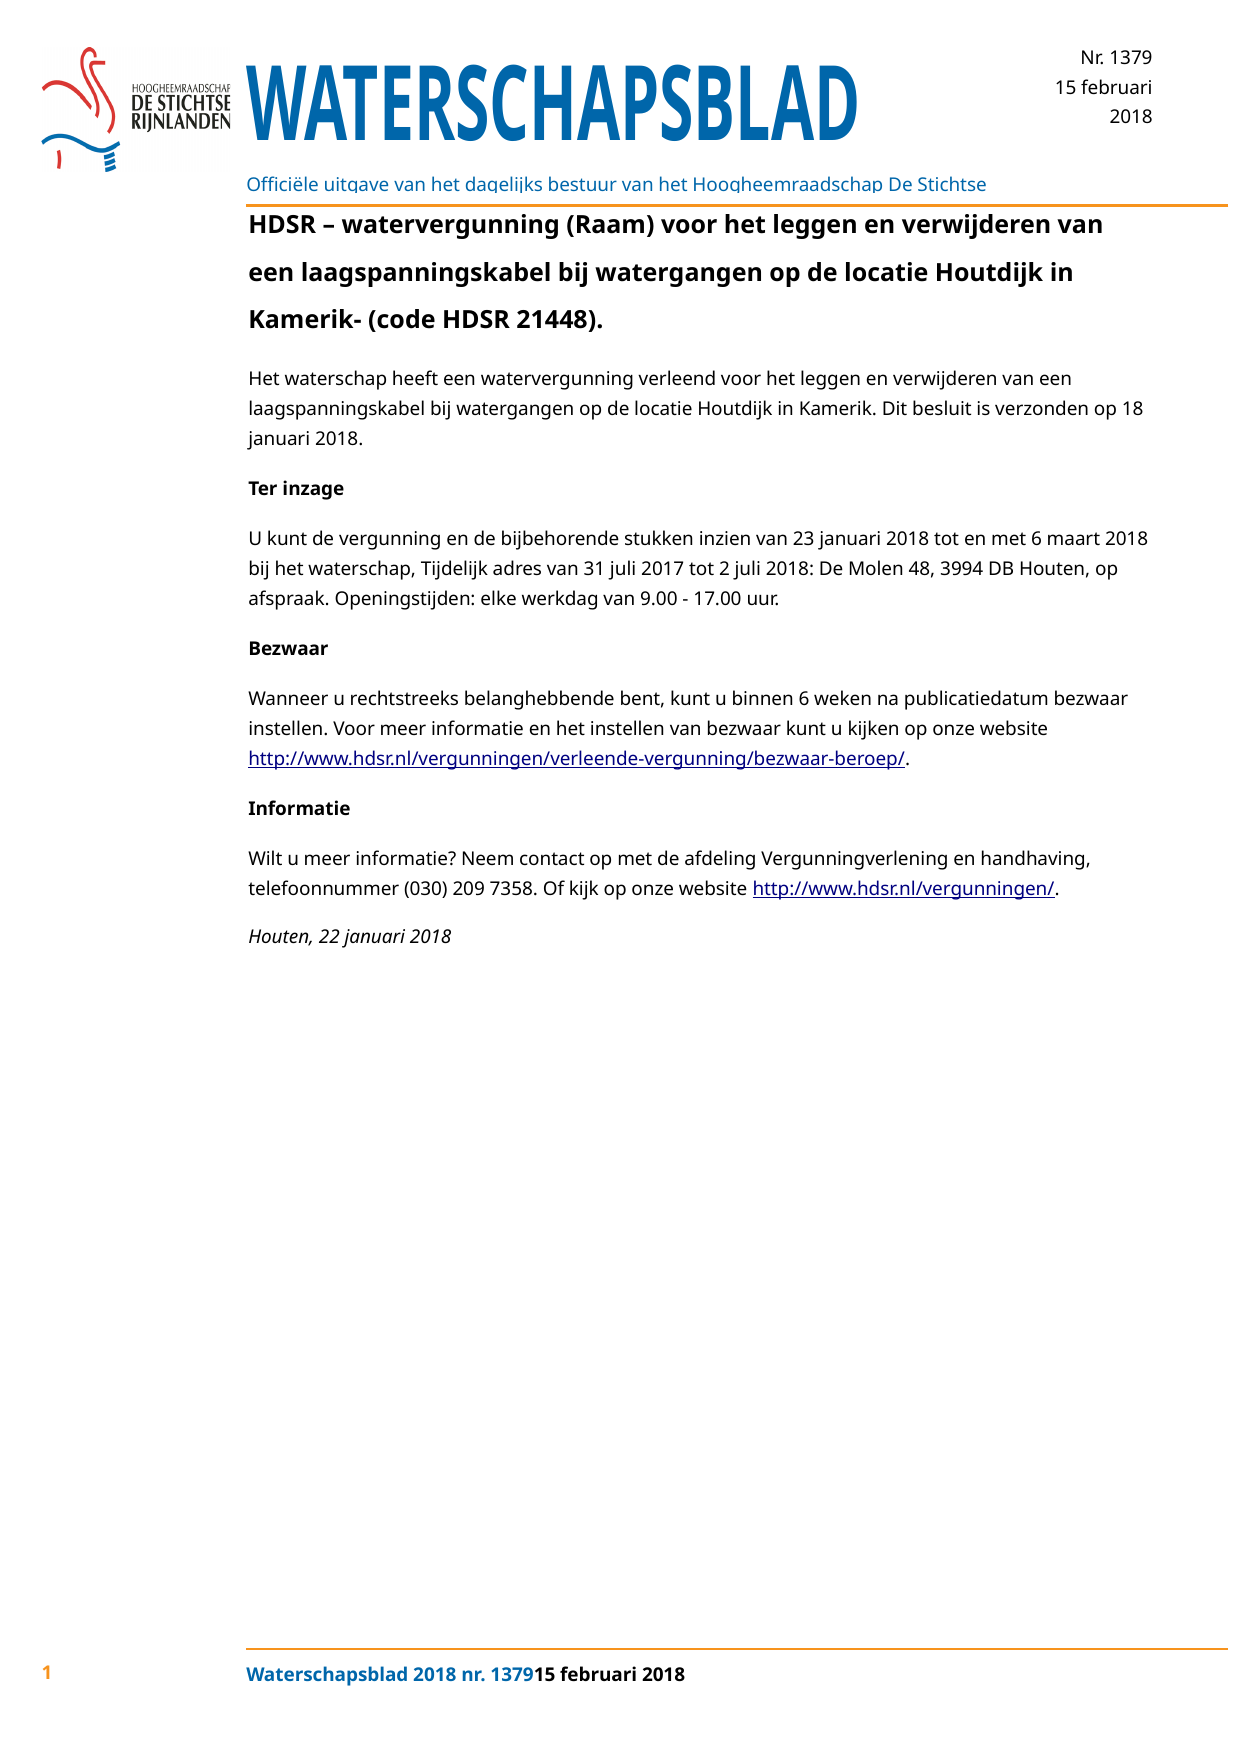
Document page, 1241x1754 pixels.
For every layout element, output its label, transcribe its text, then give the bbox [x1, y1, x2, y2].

text Wanneer u rechtstreeks belanghebbende bent, kunt u binnen 6 weken na publicatiedatum bezwaar instellen. Voor meer informatie en het instellen van bezwaar kunt u kijken op onze website http://www.hdsr.nl/vergunningen/verleende-vergunning/bezwaar-beroep/. [248, 686, 1152, 770]
text Wilt u meer informatie? Neem contact op met de afdeling Vergunningverlening en handhaving, telefoonnummer (030) 209 7358. Of kijk op onze website http://www.hdsr.nl/vergunningen/. [248, 846, 1152, 901]
picture [41, 47, 231, 172]
text Houten, 22 januari 2018 [248, 923, 1152, 949]
text Bezwaar [248, 635, 1152, 661]
text HDSR – watervergunning (Raam) voor het leggen en verwijderen van een laagspanningskabel bij watergangen op de locatie Houtdijk in Kamerik- (code HDSR 21448). [248, 207, 1152, 336]
text Ter inzage [248, 475, 1152, 501]
text Het waterschap heeft een watervergunning verleend voor het leggen en verwijderen van een laagspanningskabel bij watergangen op de locatie Houtdijk in Kamerik. Dit besluit is verzonden op 18 januari 2018. [248, 366, 1152, 450]
text U kunt de vergunning en de bijbehorende stukken inzien van 23 januari 2018 tot en met 6 maart 2018 bij het waterschap, Tijdelijk adres van 31 juli 2017 tot 2 juli 2018: De Molen 48, 3994 DB Houten, op afspraak. Openingstijden: elke werkdag van 9.00 - 17.00 uur. [248, 526, 1152, 610]
text Informatie [248, 795, 1152, 821]
